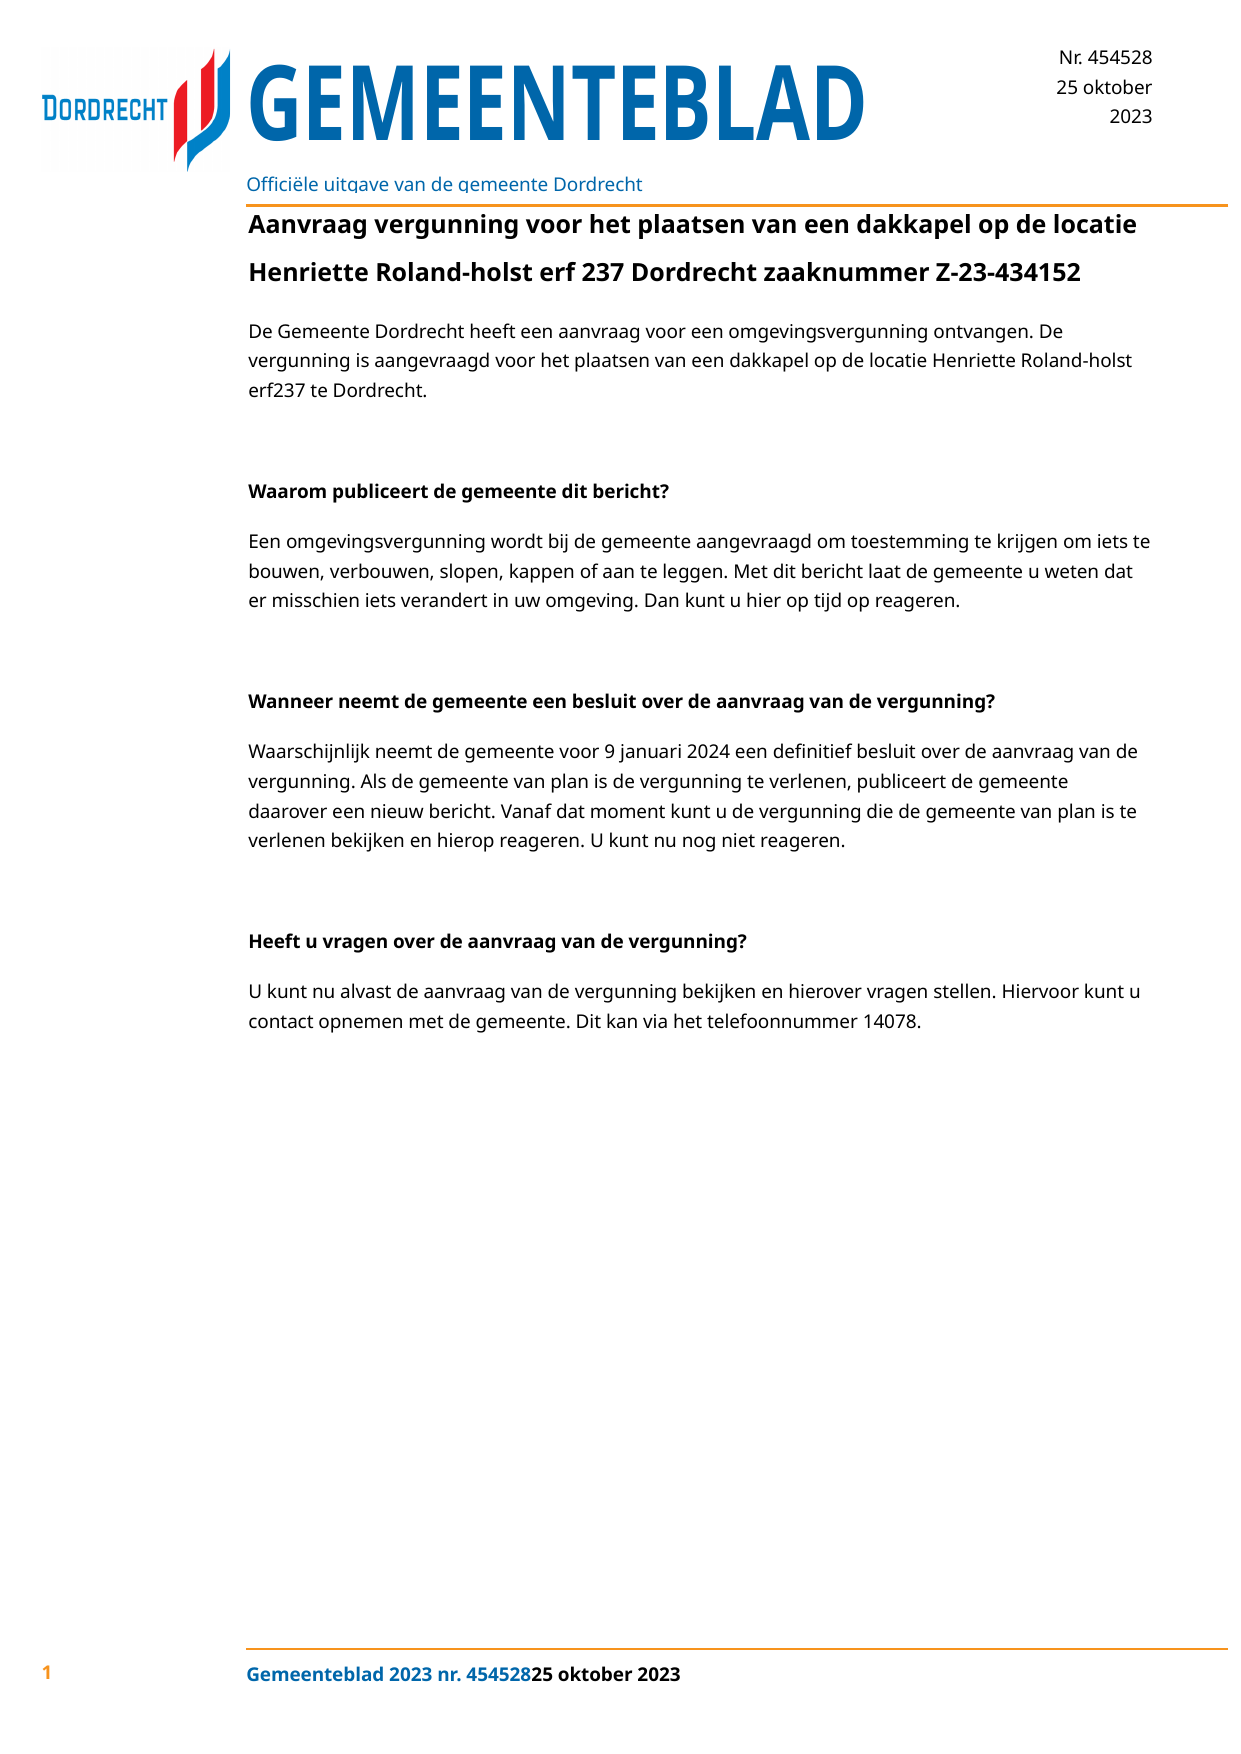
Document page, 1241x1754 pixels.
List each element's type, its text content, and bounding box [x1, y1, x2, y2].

text Aanvraag vergunning voor het plaatsen van een dakkapel op de locatie Henriette Roland-holst erf 237 Dordrecht zaaknummer Z-23-434152 [248, 207, 1152, 288]
text Waarschijnlijk neemt de gemeente voor 9 januari 2024 een definitief besluit over de aanvraag van de vergunning. Als de gemeente van plan is de vergunning te verlenen, publiceert de gemeente daarover een nieuw bericht. Vanaf dat moment kunt u de vergunning die de gemeente van plan is te verlenen bekijken en hierop reageren. U kunt nu nog niet reageren. [248, 739, 1152, 853]
text De Gemeente Dordrecht heeft een aanvraag voor een omgevingsvergunning ontvangen. De vergunning is aangevraagd voor het plaatsen van een dakkapel op de locatie Henriette Roland-holst erf237 te Dordrecht. [248, 318, 1152, 403]
text Een omgevingsvergunning wordt bij de gemeente aangevraagd om toestemming te krijgen om iets te bouwen, verbouwen, slopen, kappen of aan te leggen. Met dit bericht laat de gemeente u weten dat er misschien iets verandert in uw omgeving. Dan kunt u hier op tijd op reageren. [248, 528, 1152, 613]
text U kunt nu alvast de aanvraag van de vergunning bekijken en hierover vragen stellen. Hiervoor kunt u contact opnemen met de gemeente. Dit kan via het telefoonnummer 14078. [248, 979, 1152, 1034]
text Wanneer neemt de gemeente een besluit over de aanvraag van de vergunning? [248, 688, 1152, 714]
text Heeft u vragen over de aanvraag van de vergunning? [248, 928, 1152, 954]
picture [41, 47, 231, 172]
text Waarom publiceert de gemeente dit bericht? [248, 478, 1152, 504]
